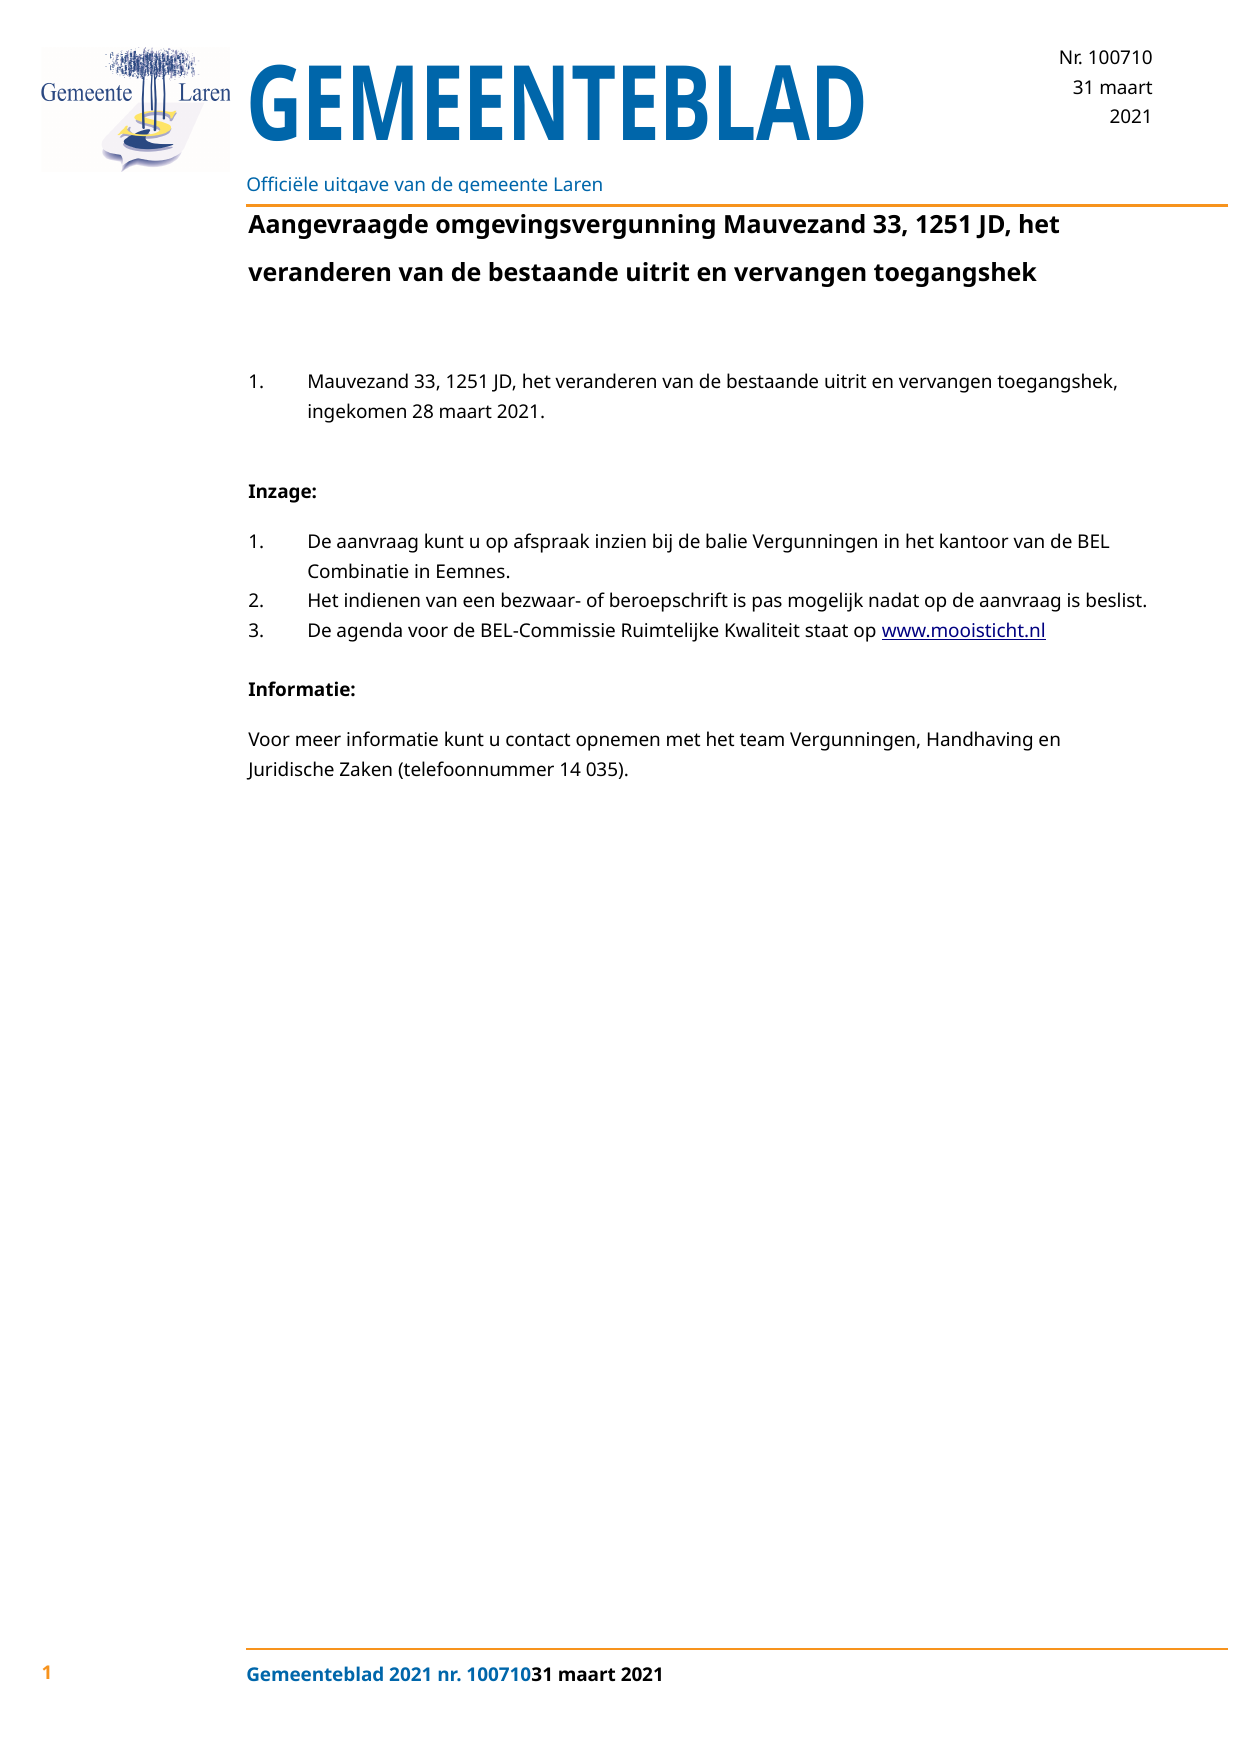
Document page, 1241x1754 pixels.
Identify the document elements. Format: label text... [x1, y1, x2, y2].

list De agenda voor de BEL-Commissie Ruimtelijke Kwaliteit staat op www.mooisticht.nl [248, 617, 1152, 643]
text Informatie: [248, 676, 1152, 702]
text Voor meer informatie kunt u contact opnemen met het team Vergunningen, Handhaving en Juridische Zaken (telefoonnummer 14 035). [248, 727, 1152, 782]
picture [41, 47, 231, 172]
list Mauvezand 33, 1251 JD, het veranderen van de bestaande uitrit en vervangen toegangshek, ingekomen 28 maart 2021. [248, 368, 1152, 424]
list Het indienen van een bezwaar- of beroepschrift is pas mogelijk nadat op de aanvraag is beslist. [248, 587, 1152, 613]
text Aangevraagde omgevingsvergunning Mauvezand 33, 1251 JD, het veranderen van de bestaande uitrit en vervangen toegangshek [248, 207, 1152, 288]
text Inzage: [248, 478, 1152, 504]
list De aanvraag kunt u op afspraak inzien bij de balie Vergunningen in het kantoor van de BEL Combinatie in Eemnes. [248, 528, 1152, 584]
